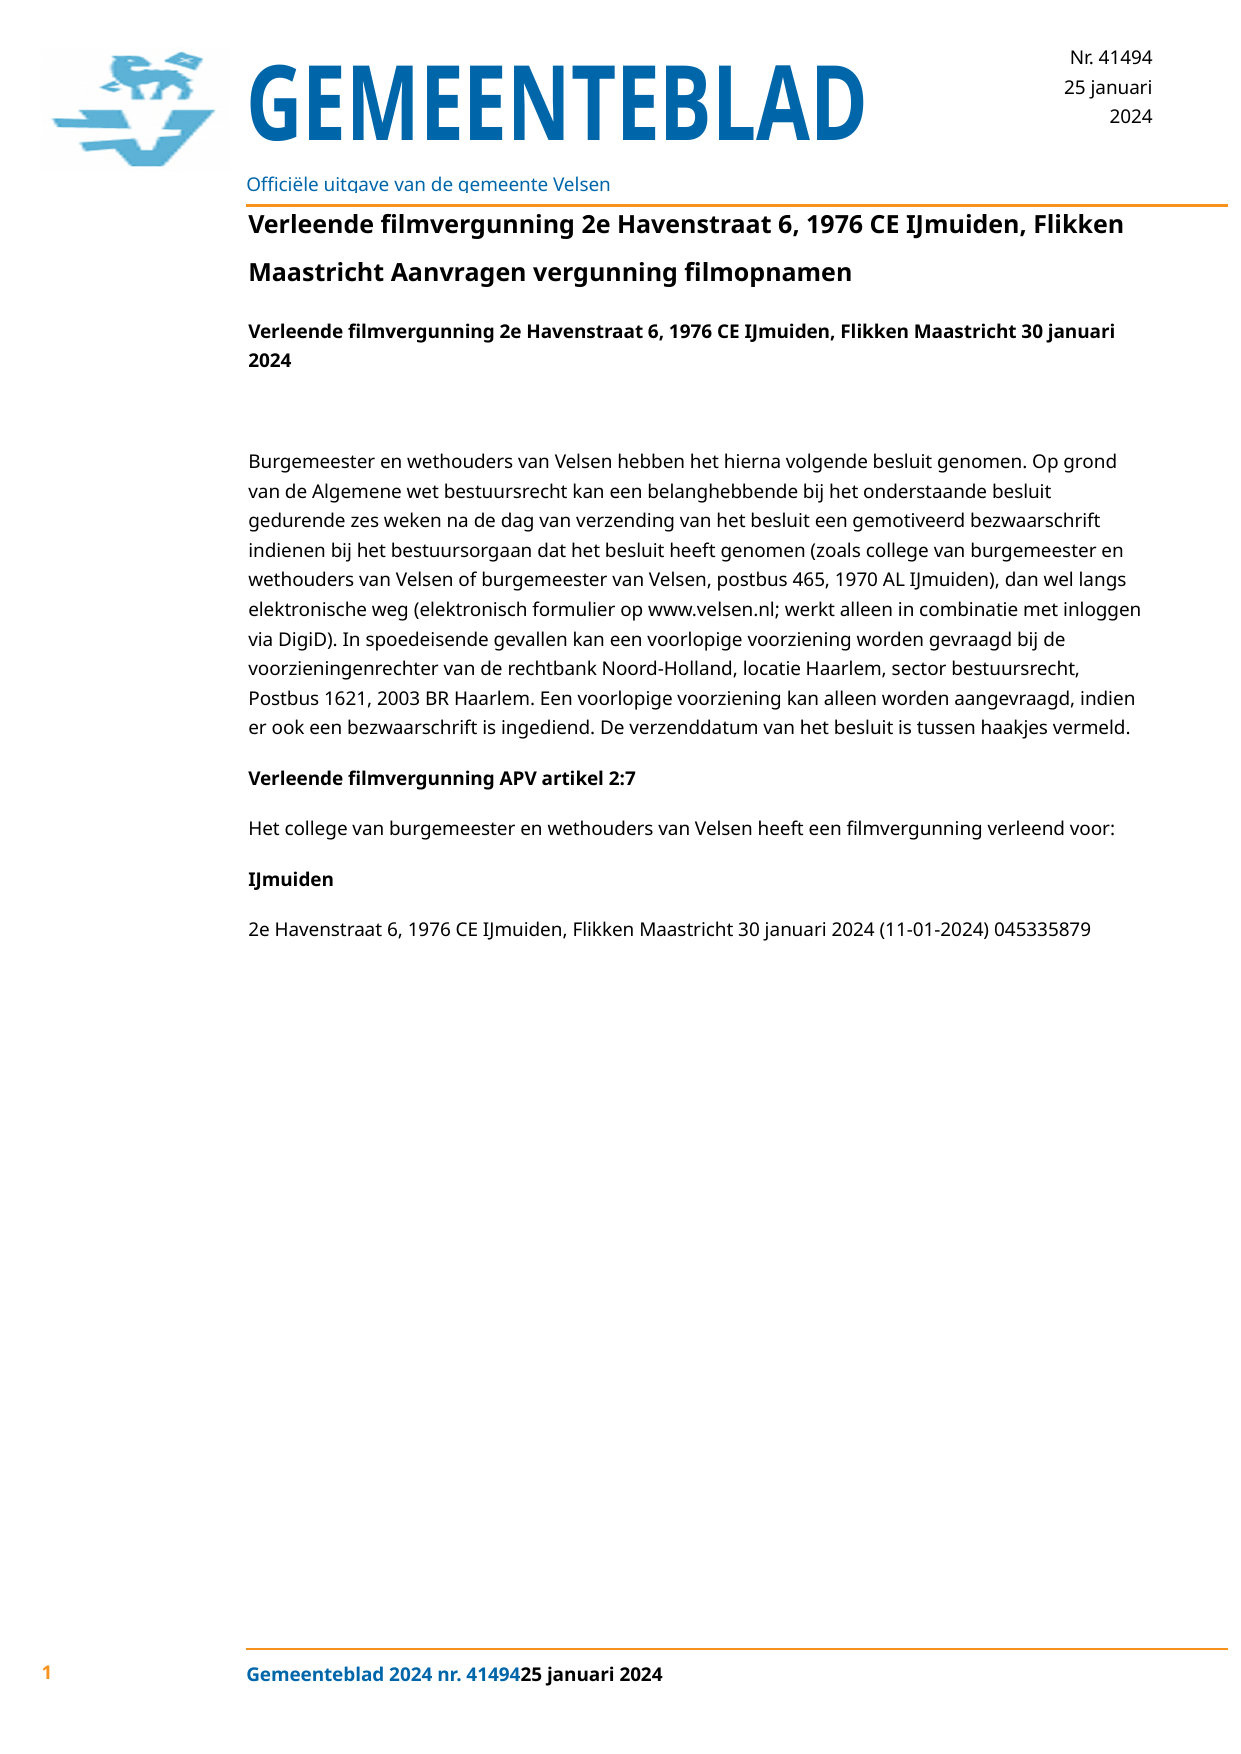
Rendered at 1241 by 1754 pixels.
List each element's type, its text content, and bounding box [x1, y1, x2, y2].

text 2e Havenstraat 6, 1976 CE IJmuiden, Flikken Maastricht 30 januari 2024 (11-01-2024) 045335879 [248, 916, 1152, 942]
text Verleende filmvergunning APV artikel 2:7 [248, 765, 1152, 791]
text Verleende filmvergunning 2e Havenstraat 6, 1976 CE IJmuiden, Flikken Maastricht Aanvragen vergunning filmopnamen [248, 207, 1152, 288]
text IJmuiden [248, 866, 1152, 892]
text Burgemeester en wethouders van Velsen hebben het hierna volgende besluit genomen. Op grond van de Algemene wet bestuursrecht kan een belanghebbende bij het onderstaande besluit gedurende zes weken na de dag van verzending van het besluit een gemotiveerd bezwaarschrift indienen bij het bestuursorgaan dat het besluit heeft genomen (zoals college van burgemeester en wethouders van Velsen of burgemeester van Velsen, postbus 465, 1970 AL IJmuiden), dan wel langs elektronische weg (elektronisch formulier op www.velsen.nl; werkt alleen in combinatie met inloggen via DigiD). In spoedeisende gevallen kan een voorlopige voorziening worden gevraagd bij de voorzieningenrechter van de rechtbank Noord-Holland, locatie Haarlem, sector bestuursrecht, Postbus 1621, 2003 BR Haarlem. Een voorlopige voorziening kan alleen worden aangevraagd, indien er ook een bezwaarschrift is ingediend. De verzenddatum van het besluit is tussen haakjes vermeld. [248, 448, 1152, 740]
picture [41, 47, 231, 172]
text Verleende filmvergunning 2e Havenstraat 6, 1976 CE IJmuiden, Flikken Maastricht 30 januari 2024 [248, 318, 1152, 373]
text Het college van burgemeester en wethouders van Velsen heeft een filmvergunning verleend voor: [248, 815, 1152, 841]
